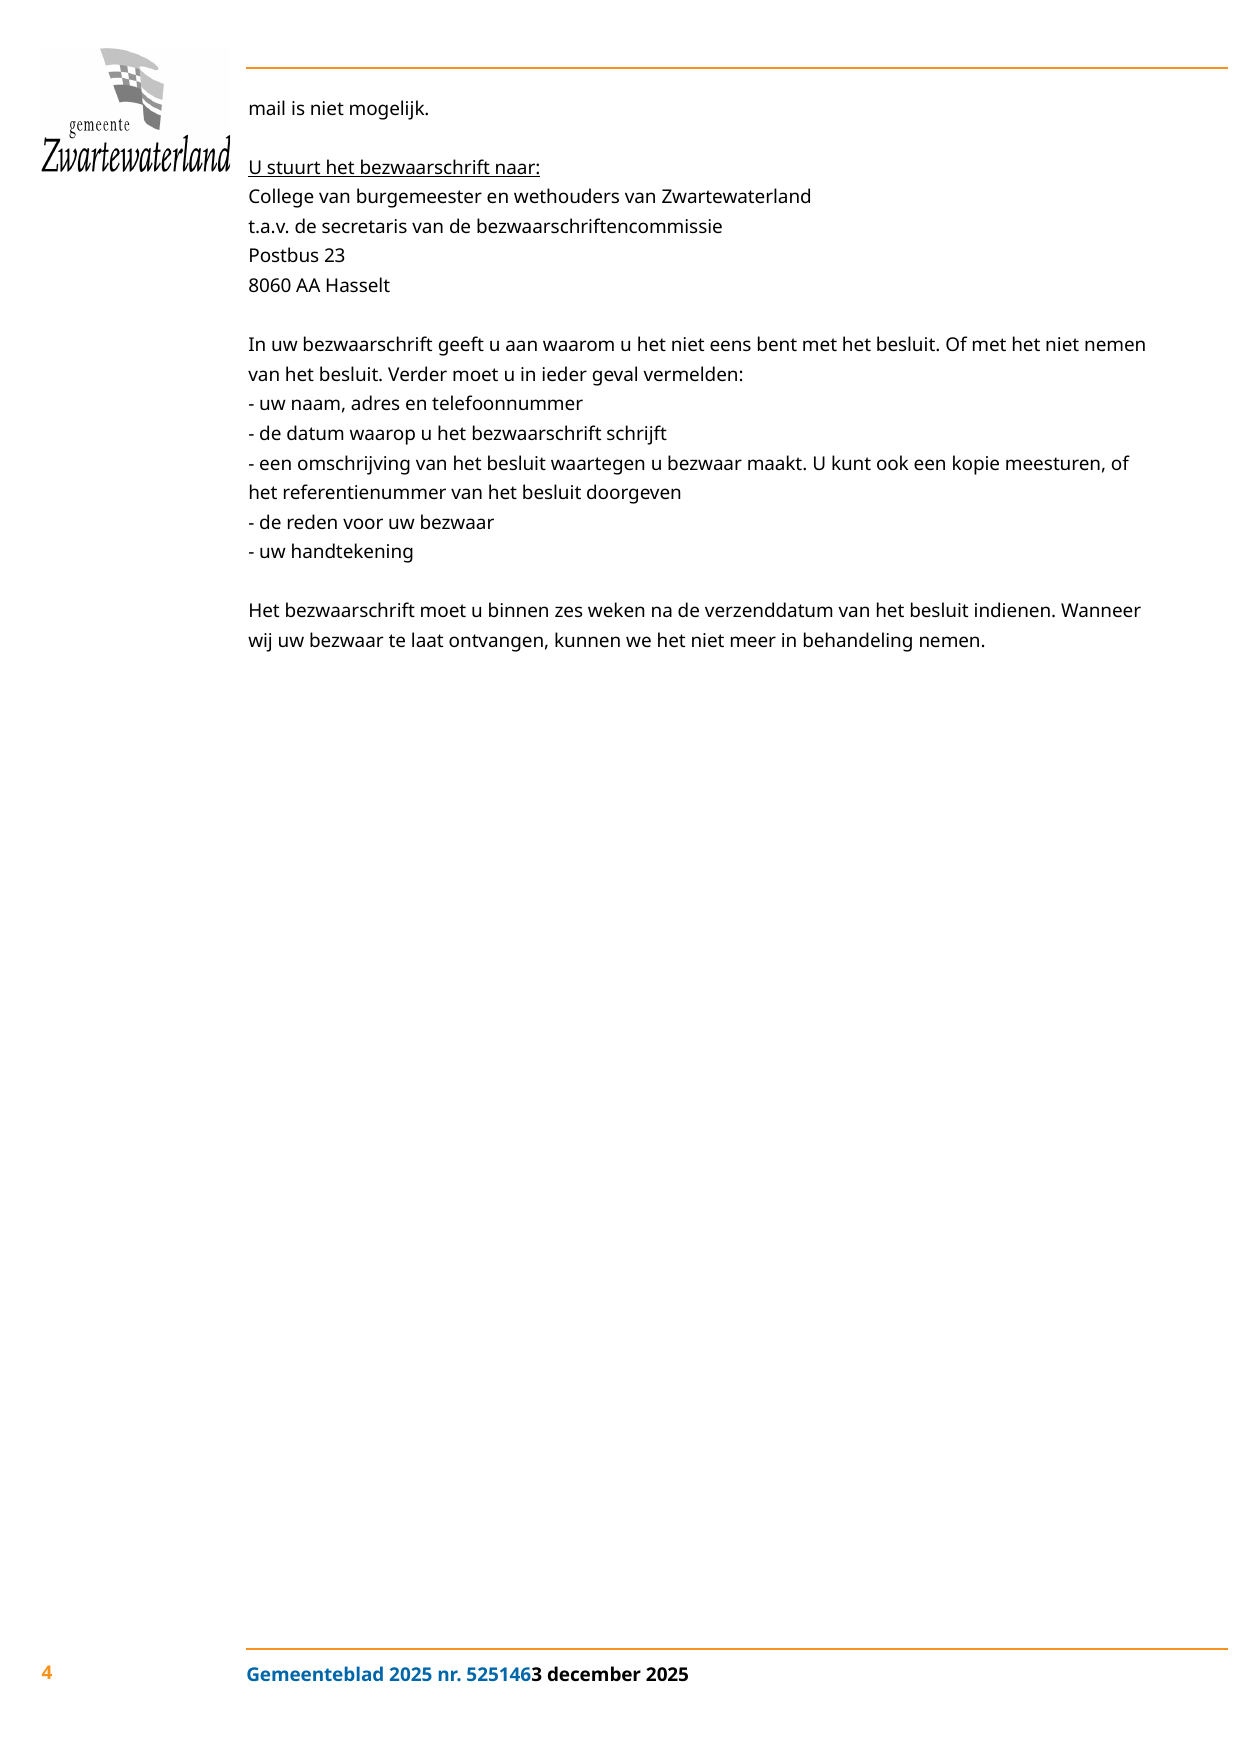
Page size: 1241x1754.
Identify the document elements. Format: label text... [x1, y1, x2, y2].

text t.a.v. de secretaris van de bezwaarschriftencommissie [248, 213, 1152, 239]
text 8060 AA Hasselt [248, 272, 1152, 298]
text U stuurt het bezwaarschrift naar: [248, 154, 1152, 180]
text Het bezwaarschrift moet u binnen zes weken na de verzenddatum van het besluit indienen. Wanneer wij uw bezwaar te laat ontvangen, kunnen we het niet meer in behandeling nemen. [248, 598, 1152, 653]
text mail is niet mogelijk. [248, 95, 1152, 121]
text - uw handtekening [248, 538, 1152, 564]
text - de datum waarop u het bezwaarschrift schrijft [248, 420, 1152, 446]
text - een omschrijving van het besluit waartegen u bezwaar maakt. U kunt ook een kopie meesturen, of het referentienummer van het besluit doorgeven [248, 450, 1152, 505]
text College van burgemeester en wethouders van Zwartewaterland [248, 183, 1152, 209]
picture [41, 47, 231, 172]
text In uw bezwaarschrift geeft u aan waarom u het niet eens bent met het besluit. Of met het niet nemen van het besluit. Verder moet u in ieder geval vermelden: [248, 331, 1152, 387]
text - de reden voor uw bezwaar [248, 509, 1152, 535]
text - uw naam, adres en telefoonnummer [248, 391, 1152, 416]
text Postbus 23 [248, 243, 1152, 268]
